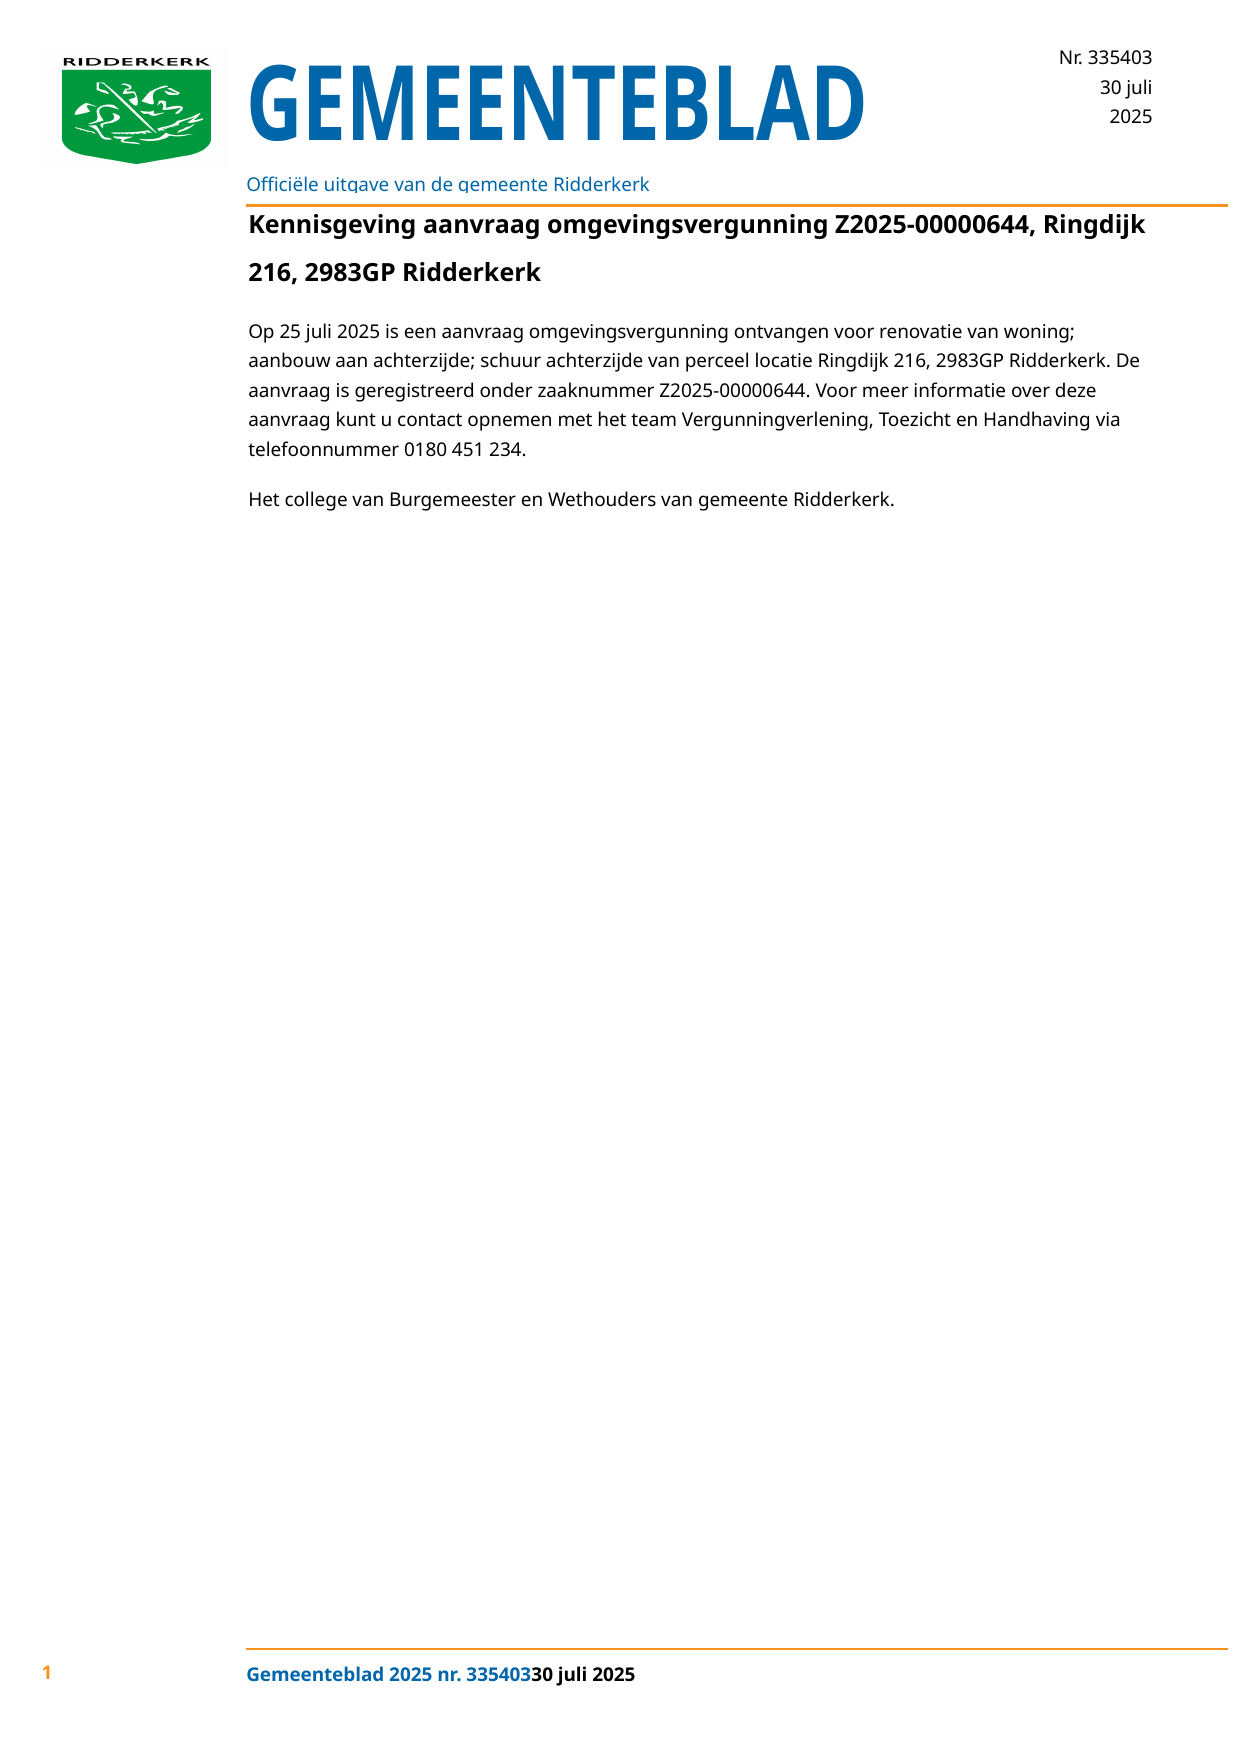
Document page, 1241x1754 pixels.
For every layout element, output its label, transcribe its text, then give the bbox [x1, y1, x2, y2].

text Het college van Burgemeester en Wethouders van gemeente Ridderkerk. [248, 487, 1152, 512]
text Kennisgeving aanvraag omgevingsvergunning Z2025-00000644, Ringdijk 216, 2983GP Ridderkerk [248, 207, 1152, 288]
text Op 25 juli 2025 is een aanvraag omgevingsvergunning ontvangen voor renovatie van woning; aanbouw aan achterzijde; schuur achterzijde van perceel locatie Ringdijk 216, 2983GP Ridderkerk. De aanvraag is geregistreerd onder zaaknummer Z2025-00000644. Voor meer informatie over deze aanvraag kunt u contact opnemen met het team Vergunningverlening, Toezicht en Handhaving via telefoonnummer 0180 451 234. [248, 318, 1152, 462]
picture [41, 47, 231, 172]
